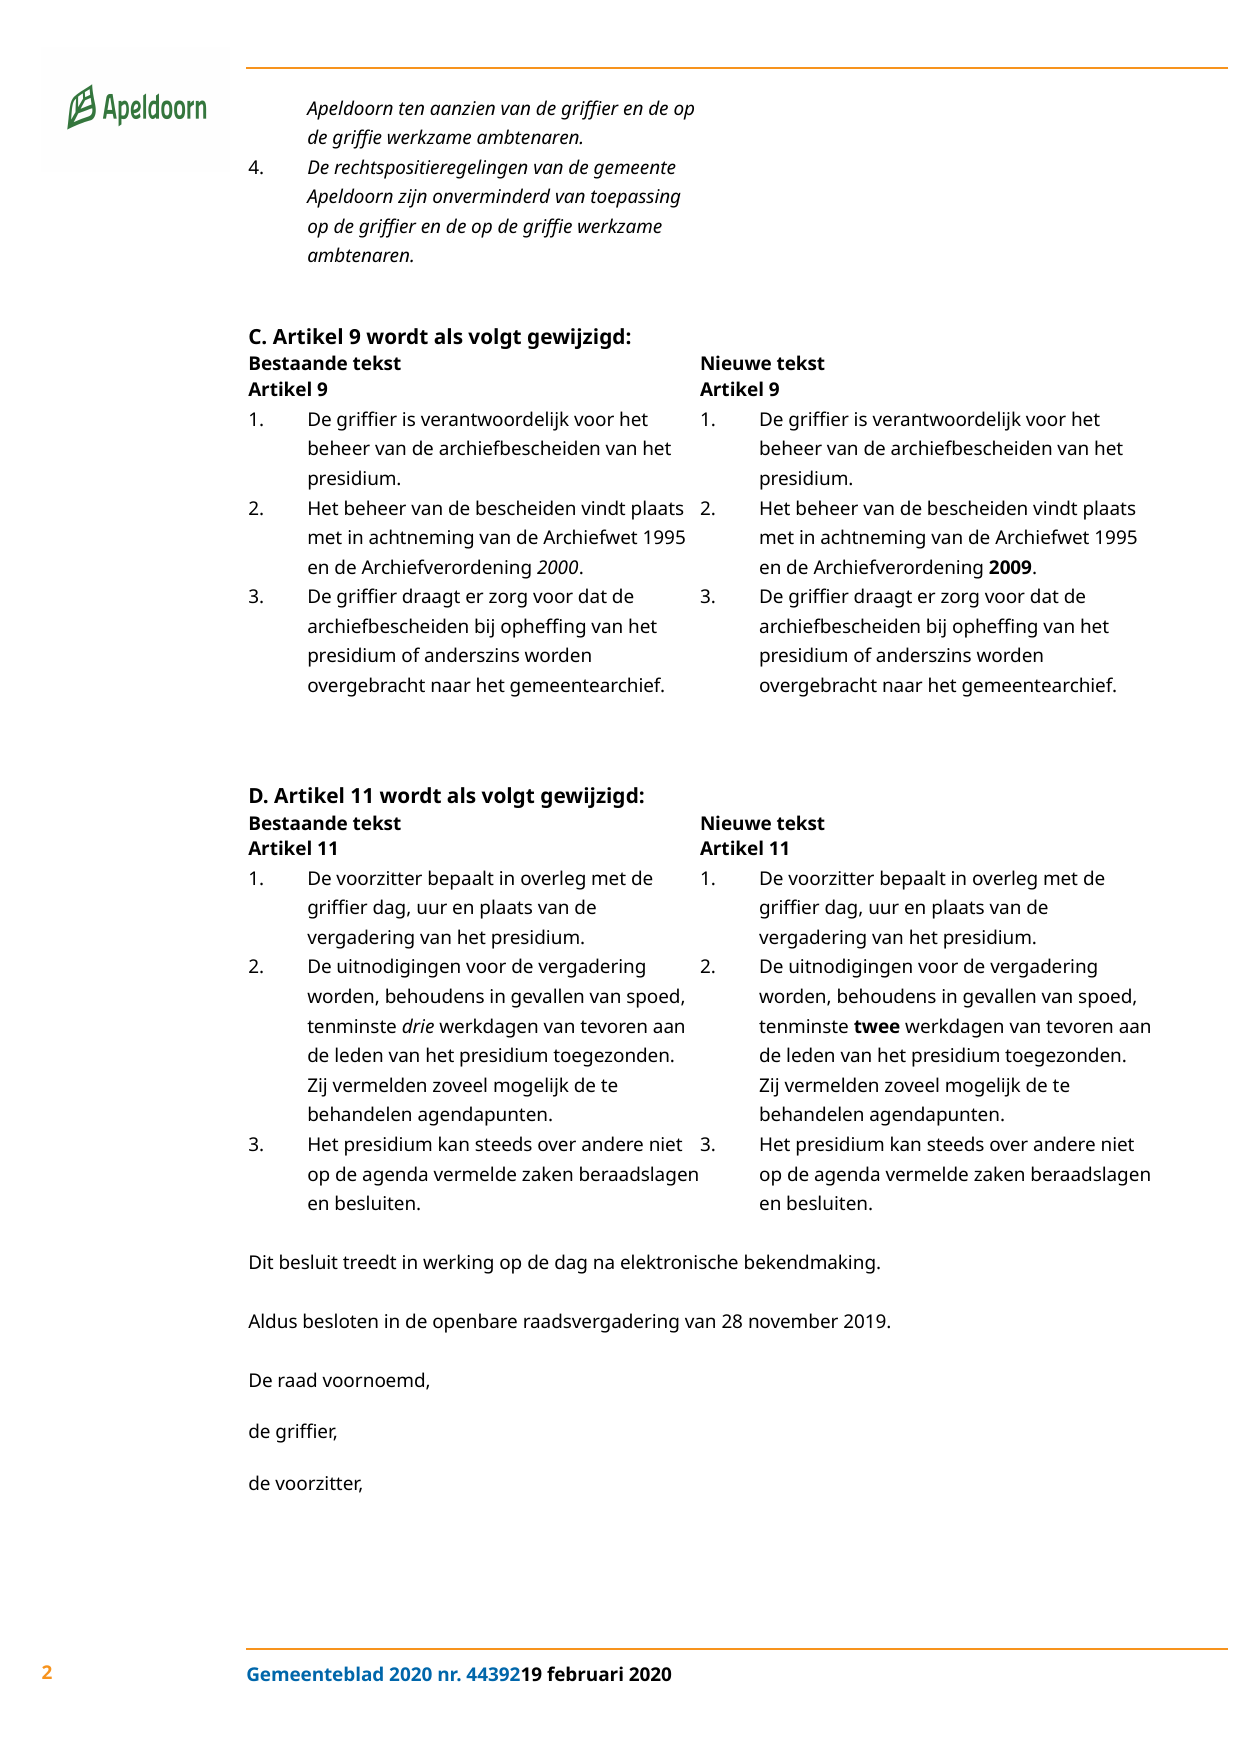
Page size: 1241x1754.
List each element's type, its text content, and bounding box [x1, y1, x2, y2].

text de griffier, [248, 1419, 1152, 1444]
text de voorzitter, [248, 1470, 1152, 1496]
table_header Nieuwe tekst [700, 351, 1152, 376]
table_cell Artikel 9 De griffier is verantwoordelijk voor het beheer van de archiefbescheiden van het presidium. Het beheer van de bescheiden vindt plaats met in achtneming van de Archiefwet 1995 en de Archiefverordening 2000. De griffier draagt er zorg voor dat de archiefbescheiden bij opheffing van het presidium of anderszins worden overgebracht naar het gemeentearchief. [248, 376, 700, 727]
table_cell Artikel 9 De griffier is verantwoordelijk voor het beheer van de archiefbescheiden van het presidium. Het beheer van de bescheiden vindt plaats met in achtneming van de Archiefwet 1995 en de Archiefverordening 2009. De griffier draagt er zorg voor dat de archiefbescheiden bij opheffing van het presidium of anderszins worden overgebracht naar het gemeentearchief. [700, 376, 1152, 727]
text Aldus besloten in de openbare raadsvergadering van 28 november 2019. [248, 1308, 1152, 1334]
text Dit besluit treedt in werking op de dag na elektronische bekendmaking. [248, 1249, 1152, 1275]
text C. Artikel 9 wordt als volgt gewijzigd: [248, 322, 1152, 351]
table_header Nieuwe tekst [700, 810, 1152, 835]
table_cell [705, 95, 1152, 268]
table_header Bestaande tekst [248, 351, 700, 376]
text De raad voornoemd, [248, 1367, 1152, 1393]
table_cell Artikel 11 De voorzitter bepaalt in overleg met de griffier dag, uur en plaats van de vergadering van het presidium. De uitnodigingen voor de vergadering worden, behoudens in gevallen van spoed, tenminste twee werkdagen van tevoren aan de leden van het presidium toegezonden. Zij vermelden zoveel mogelijk de te behandelen agendapunten. Het presidium kan steeds over andere niet op de agenda vermelde zaken beraadslagen en besluiten. [700, 835, 1152, 1216]
picture [41, 47, 231, 172]
table_cell Artikel 11 De voorzitter bepaalt in overleg met de griffier dag, uur en plaats van de vergadering van het presidium. De uitnodigingen voor de vergadering worden, behoudens in gevallen van spoed, tenminste drie werkdagen van tevoren aan de leden van het presidium toegezonden. Zij vermelden zoveel mogelijk de te behandelen agendapunten. Het presidium kan steeds over andere niet op de agenda vermelde zaken beraadslagen en besluiten. [248, 835, 700, 1216]
table_header Bestaande tekst [248, 810, 700, 835]
text D. Artikel 11 wordt als volgt gewijzigd: [248, 781, 1152, 809]
table_cell Apeldoorn ten aanzien van de griffier en de op de griffie werkzame ambtenaren. De rechtspositieregelingen van de gemeente Apeldoorn zijn onverminderd van toepassing op de griffier en de op de griffie werkzame ambtenaren. [248, 95, 705, 268]
